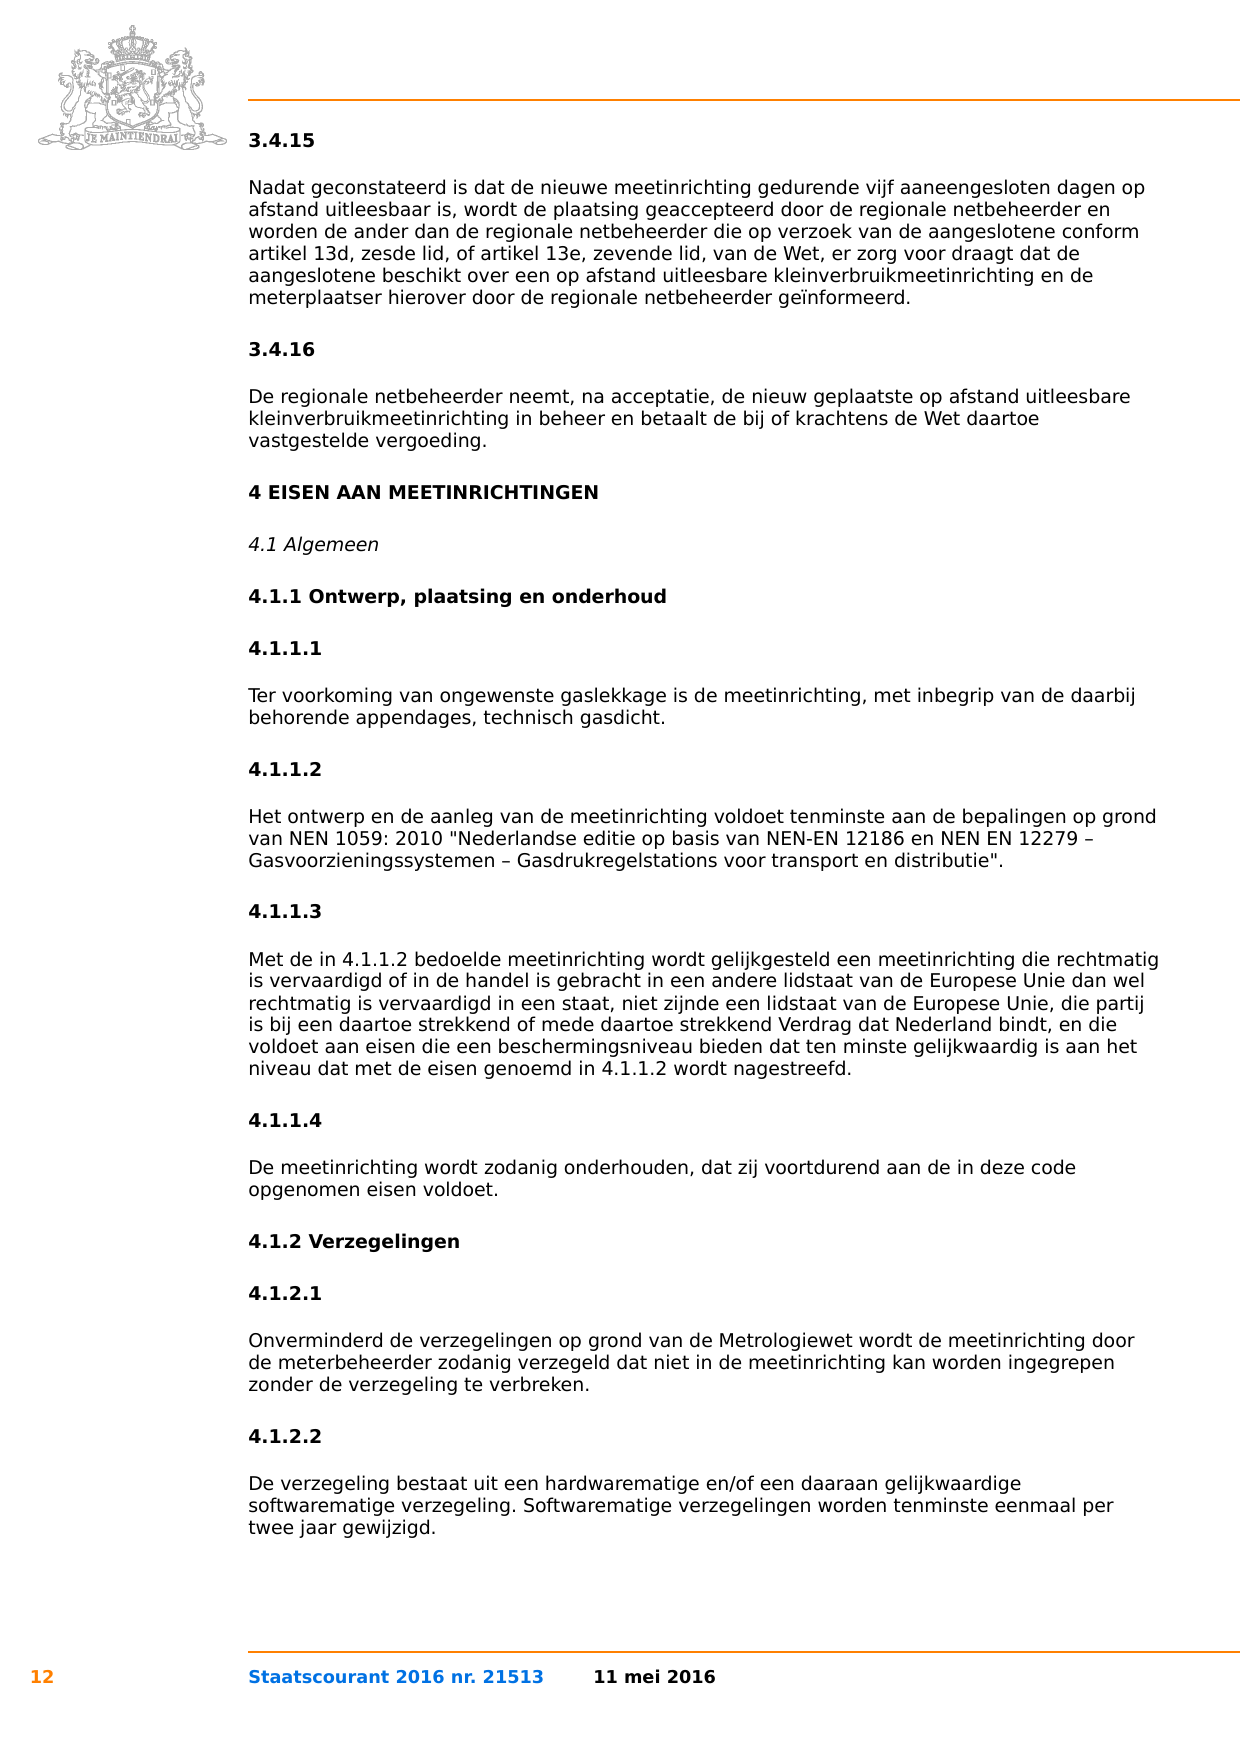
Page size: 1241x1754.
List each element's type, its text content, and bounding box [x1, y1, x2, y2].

subtitle 3.4.16 [248, 339, 1163, 361]
text Met de in 4.1.1.2 bedoelde meetinrichting wordt gelijkgesteld een meetinrichting die rechtmatig is vervaardigd of in de handel is gebracht in een andere lidstaat van de Europese Unie dan wel rechtmatig is vervaardigd in een staat, niet zijnde een lidstaat van de Europese Unie, die partij is bij een daartoe strekkend of mede daartoe strekkend Verdrag dat Nederland bindt, en die voldoet aan eisen die een beschermingsniveau bieden dat ten minste gelijkwaardig is aan het niveau dat met de eisen genoemd in 4.1.1.2 wordt nagestreefd. [248, 948, 1163, 1080]
subtitle 4.1.1.1 [248, 638, 1163, 659]
text Nadat geconstateerd is dat de nieuwe meetinrichting gedurende vijf aaneengesloten dagen op afstand uitleesbaar is, wordt de plaatsing geaccepteerd door de regionale netbeheerder en worden de ander dan de regionale netbeheerder die op verzoek van de aangeslotene conform artikel 13d, zesde lid, of artikel 13e, zevende lid, van de Wet, er zorg voor draagt dat de aangeslotene beschikt over een op afstand uitleesbare kleinverbruikmeetinrichting en de meterplaatser hierover door de regionale netbeheerder geïnformeerd. [248, 177, 1163, 309]
text De regionale netbeheerder neemt, na acceptatie, de nieuw geplaatste op afstand uitleesbare kleinverbruikmeetinrichting in beheer en betaalt de bij of krachtens de Wet daartoe vastgestelde vergoeding. [248, 386, 1163, 452]
subtitle 4.1.1.4 [248, 1110, 1163, 1132]
text De meetinrichting wordt zodanig onderhouden, dat zij voortdurend aan de in deze code opgenomen eisen voldoet. [248, 1157, 1163, 1201]
text Het ontwerp en de aanleg van de meetinrichting voldoet tenminste aan de bepalingen op grond van NEN 1059: 2010 "Nederlandse editie op basis van NEN-EN 12186 en NEN EN 12279 – Gasvoorzieningssystemen – Gasdrukregelstations voor transport en distributie". [248, 806, 1163, 871]
subtitle 4.1.1.3 [248, 901, 1163, 923]
subtitle 4.1.1.2 [248, 758, 1163, 781]
text Onverminderd de verzegelingen op grond van de Metrologiewet wordt de meetinrichting door de meterbeheerder zodanig verzegeld dat niet in de meetinrichting kan worden ingegrepen zonder de verzegeling te verbreken. [248, 1330, 1163, 1396]
subtitle 4.1.2 Verzegelingen [248, 1231, 1163, 1253]
subtitle 3.4.15 [248, 130, 1163, 152]
subtitle 4.1.1 Ontwerp, plaatsing en onderhoud [248, 586, 1163, 608]
text Ter voorkoming van ongewenste gaslekkage is de meetinrichting, met inbegrip van de daarbij behorende appendages, technisch gasdicht. [248, 684, 1163, 728]
subtitle 4.1.2.1 [248, 1283, 1163, 1305]
subtitle 4 EISEN AAN MEETINRICHTINGEN [248, 482, 1163, 504]
picture [38, 25, 227, 150]
text De verzegeling bestaat uit een hardwarematige en/of een daaraan gelijkwaardige softwarematige verzegeling. Softwarematige verzegelingen worden tenminste eenmaal per twee jaar gewijzigd. [248, 1473, 1163, 1539]
subtitle 4.1 Algemeen [248, 534, 1163, 556]
subtitle 4.1.2.2 [248, 1426, 1163, 1448]
